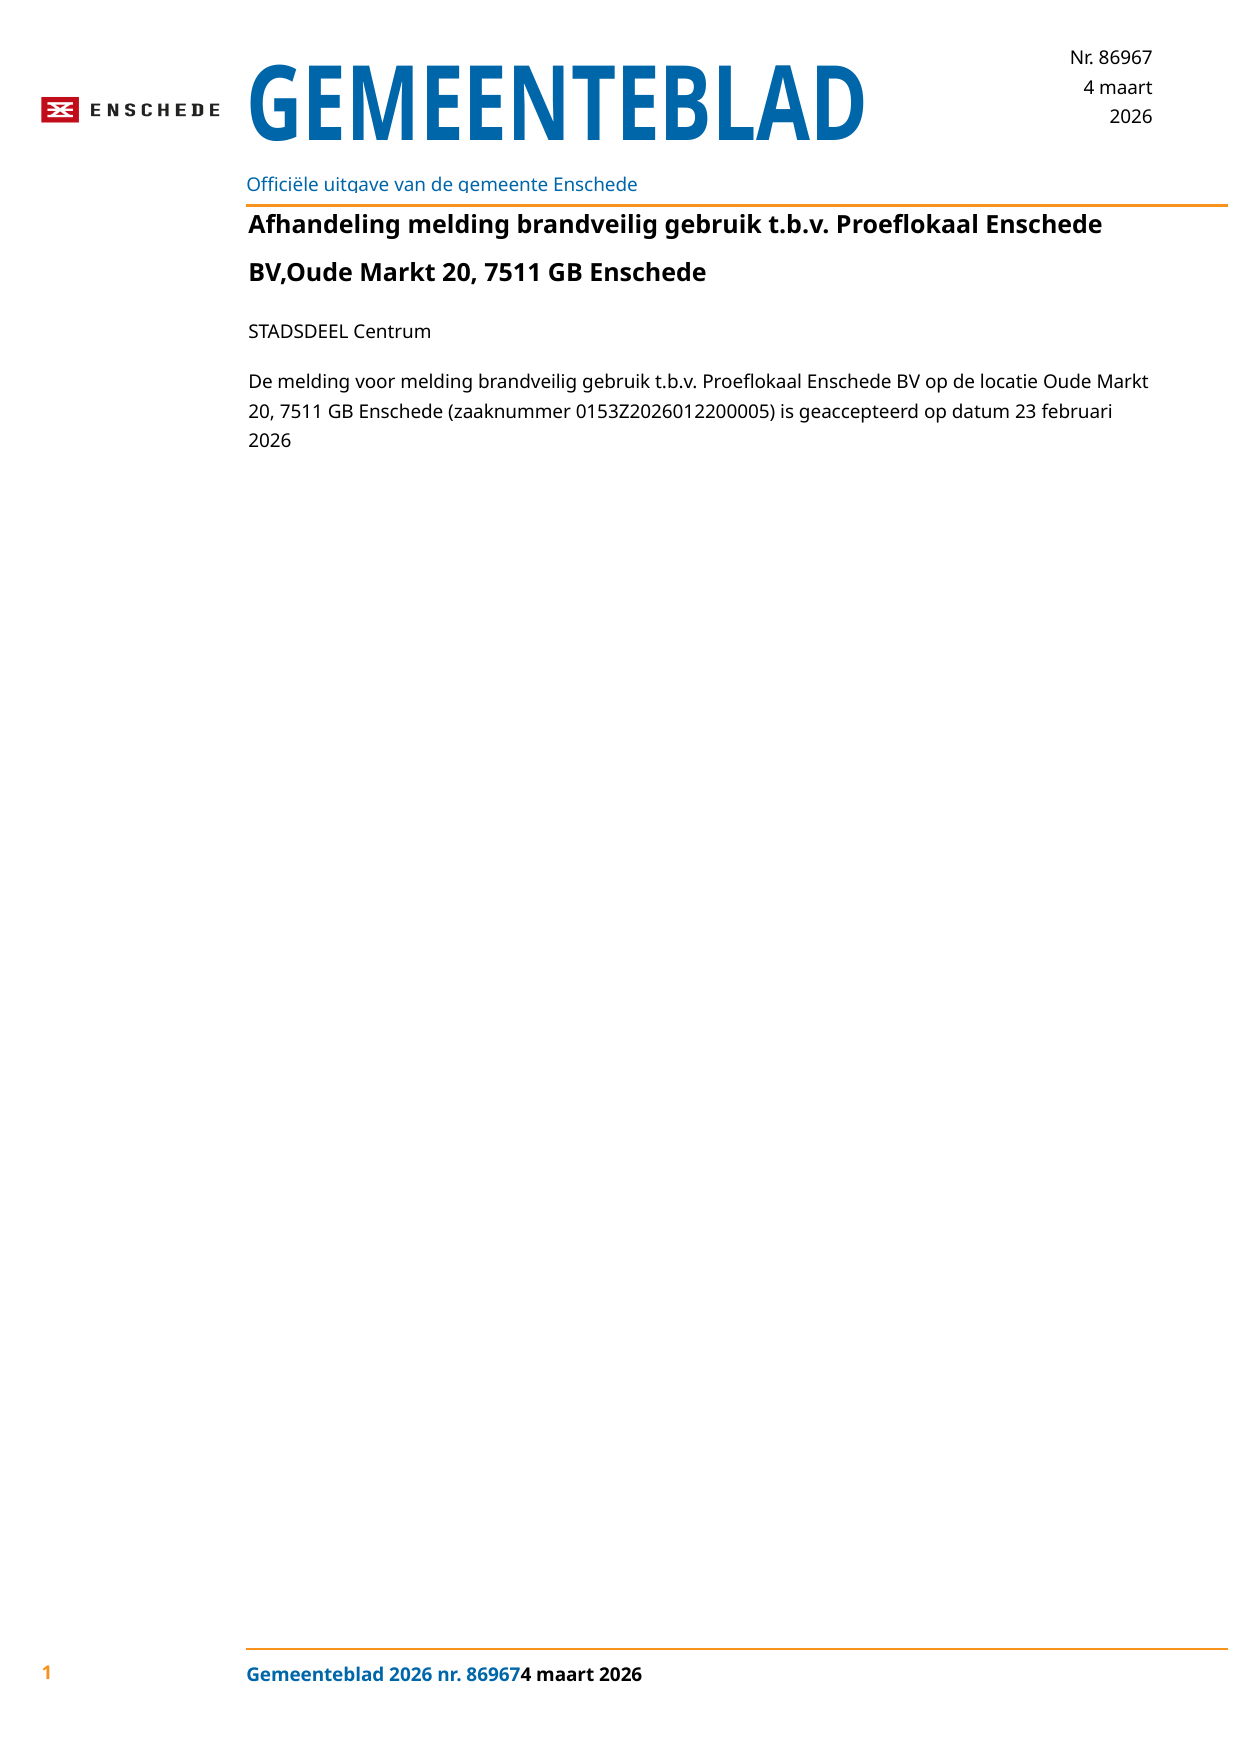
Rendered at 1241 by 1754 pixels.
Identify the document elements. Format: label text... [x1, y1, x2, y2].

text Afhandeling melding brandveilig gebruik t.b.v. Proeflokaal Enschede BV,Oude Markt 20, 7511 GB Enschede [248, 207, 1152, 288]
text De melding voor melding brandveilig gebruik t.b.v. Proeflokaal Enschede BV op de locatie Oude Markt 20, 7511 GB Enschede (zaaknummer 0153Z2026012200005) is geaccepteerd op datum 23 februari 2026 [248, 368, 1152, 453]
picture [41, 47, 231, 172]
text STADSDEEL Centrum [248, 318, 1152, 344]
